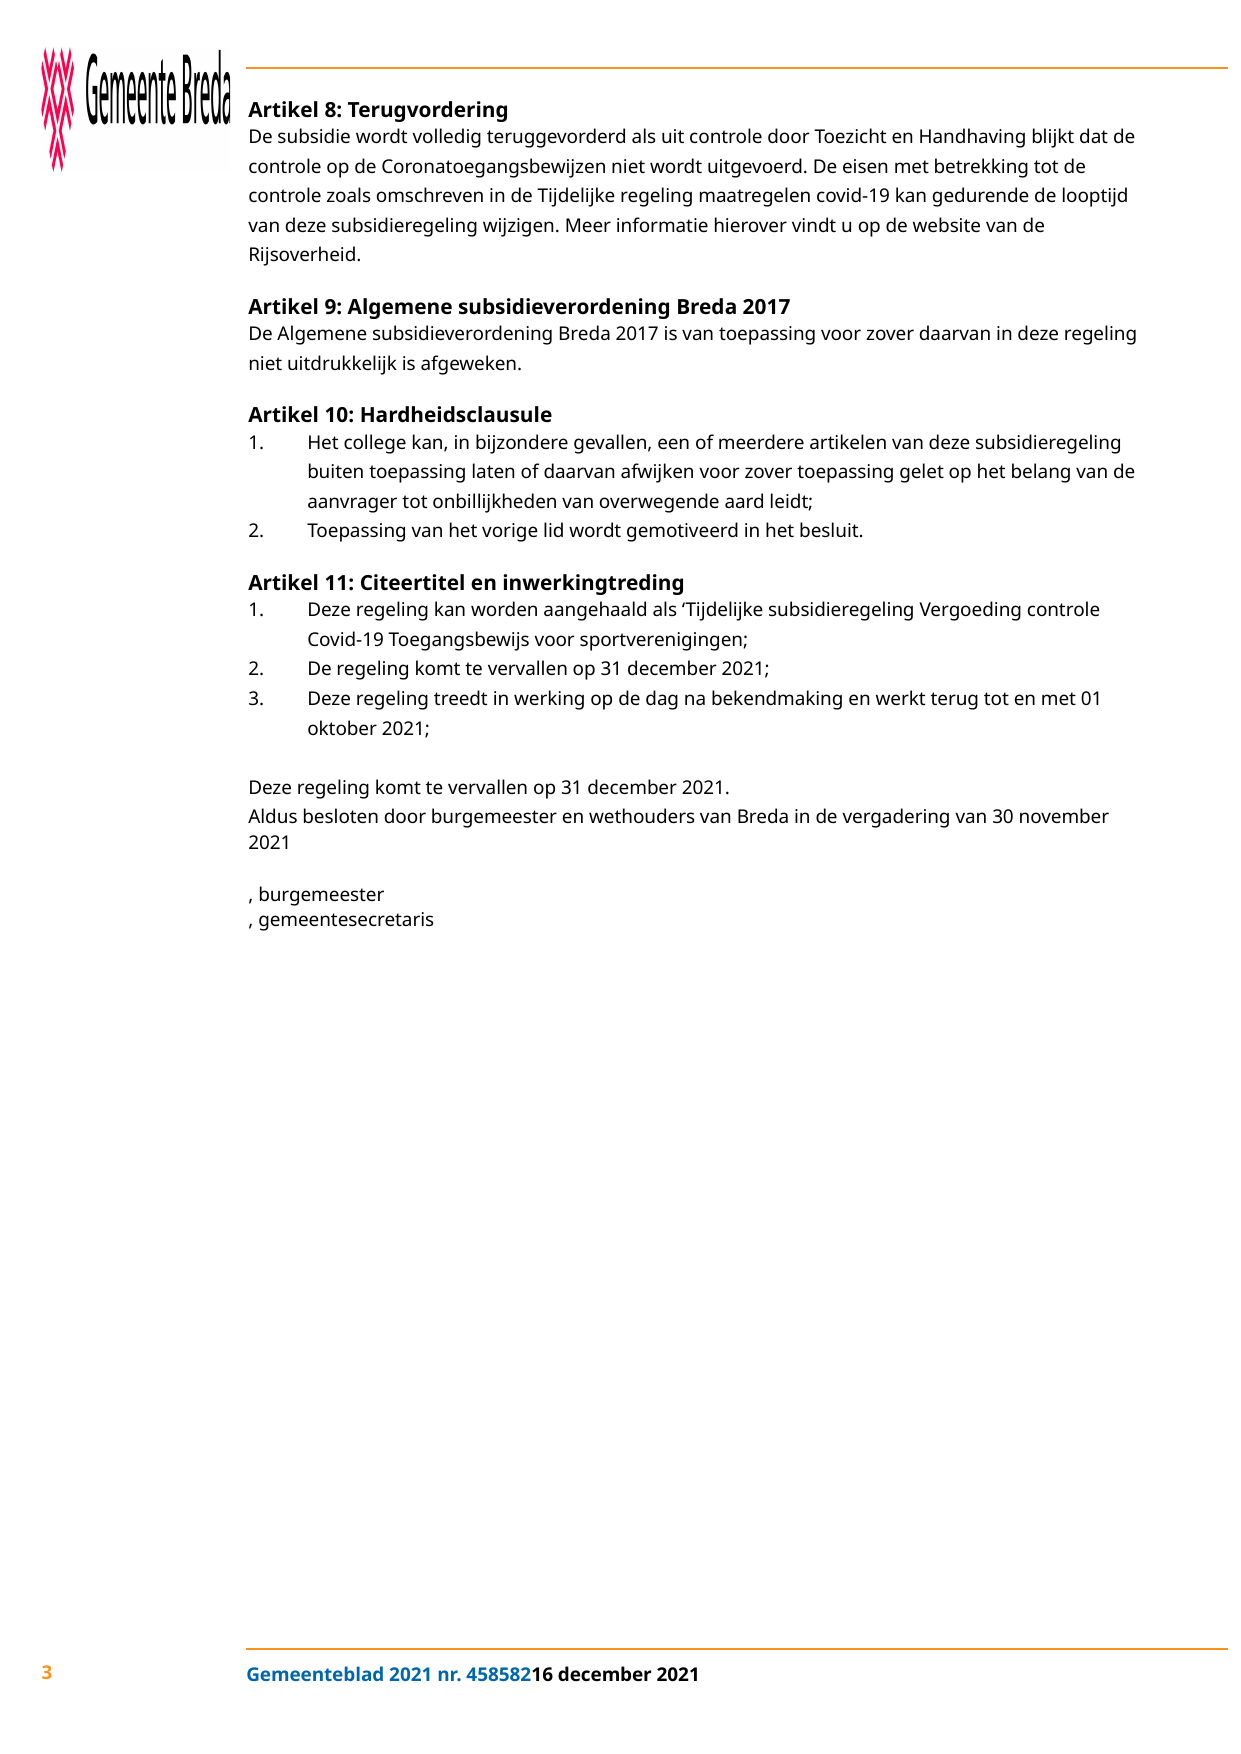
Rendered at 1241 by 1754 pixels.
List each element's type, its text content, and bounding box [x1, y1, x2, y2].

list Deze regeling treedt in werking op de dag na bekendmaking en werkt terug tot en met 01 oktober 2021; [248, 685, 1152, 741]
list Deze regeling kan worden aangehaald als ‘Tijdelijke subsidieregeling Vergoeding controle Covid-19 Toegangsbewijs voor sportverenigingen; [248, 596, 1152, 652]
list De regeling komt te vervallen op 31 december 2021; [248, 656, 1152, 681]
text Artikel 10: Hardheidsclausule [248, 400, 1152, 429]
text Deze regeling komt te vervallen op 31 december 2021. [248, 774, 1152, 800]
text , burgemeester [248, 881, 1152, 906]
list Het college kan, in bijzondere gevallen, een of meerdere artikelen van deze subsidieregeling buiten toepassing laten of daarvan afwijken voor zover toepassing gelet op het belang van de aanvrager tot onbillijkheden van overwegende aard leidt; [248, 429, 1152, 514]
text Aldus besloten door burgemeester en wethouders van Breda in de vergadering van 30 november 2021 [248, 803, 1152, 855]
text Artikel 8: Terugvordering [248, 95, 1152, 123]
text Artikel 11: Citeertitel en inwerkingtreding [248, 568, 1152, 596]
text , gemeentesecretaris [248, 906, 1152, 932]
text De subsidie wordt volledig teruggevorderd als uit controle door Toezicht en Handhaving blijkt dat de controle op de Coronatoegangsbewijzen niet wordt uitgevoerd. De eisen met betrekking tot de controle zoals omschreven in de Tijdelijke regeling maatregelen covid-19 kan gedurende de looptijd van deze subsidieregeling wijzigen. Meer informatie hierover vindt u op de website van de Rijsoverheid. [248, 123, 1152, 267]
text De Algemene subsidieverordening Breda 2017 is van toepassing voor zover daarvan in deze regeling niet uitdrukkelijk is afgeweken. [248, 320, 1152, 376]
picture [41, 47, 231, 172]
list Toepassing van het vorige lid wordt gemotiveerd in het besluit. [248, 518, 1152, 543]
text Artikel 9: Algemene subsidieverordening Breda 2017 [248, 292, 1152, 320]
